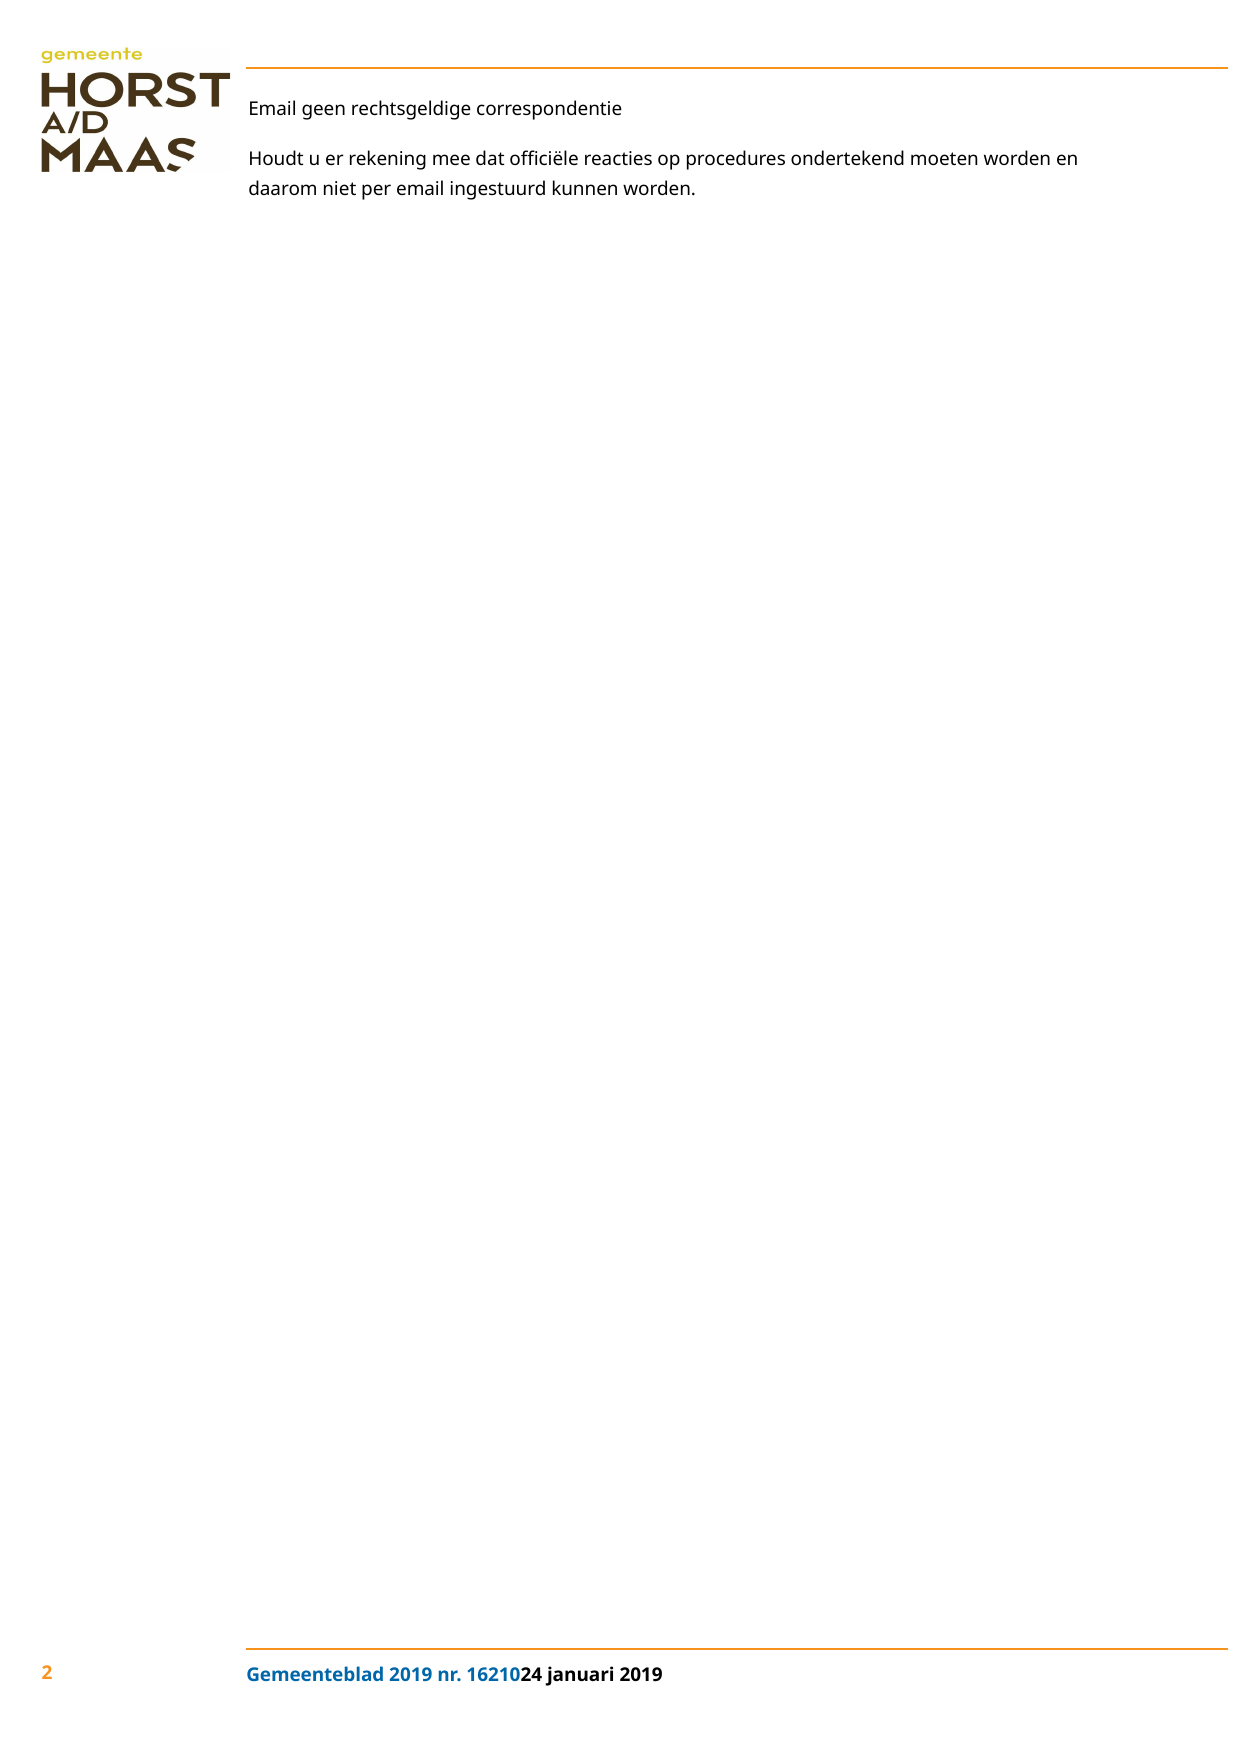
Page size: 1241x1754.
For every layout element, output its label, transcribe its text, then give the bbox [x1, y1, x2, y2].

picture [41, 47, 231, 172]
text Email geen rechtsgeldige correspondentie [248, 95, 1152, 121]
text Houdt u er rekening mee dat officiële reacties op procedures ondertekend moeten worden en daarom niet per email ingestuurd kunnen worden. [248, 145, 1152, 201]
